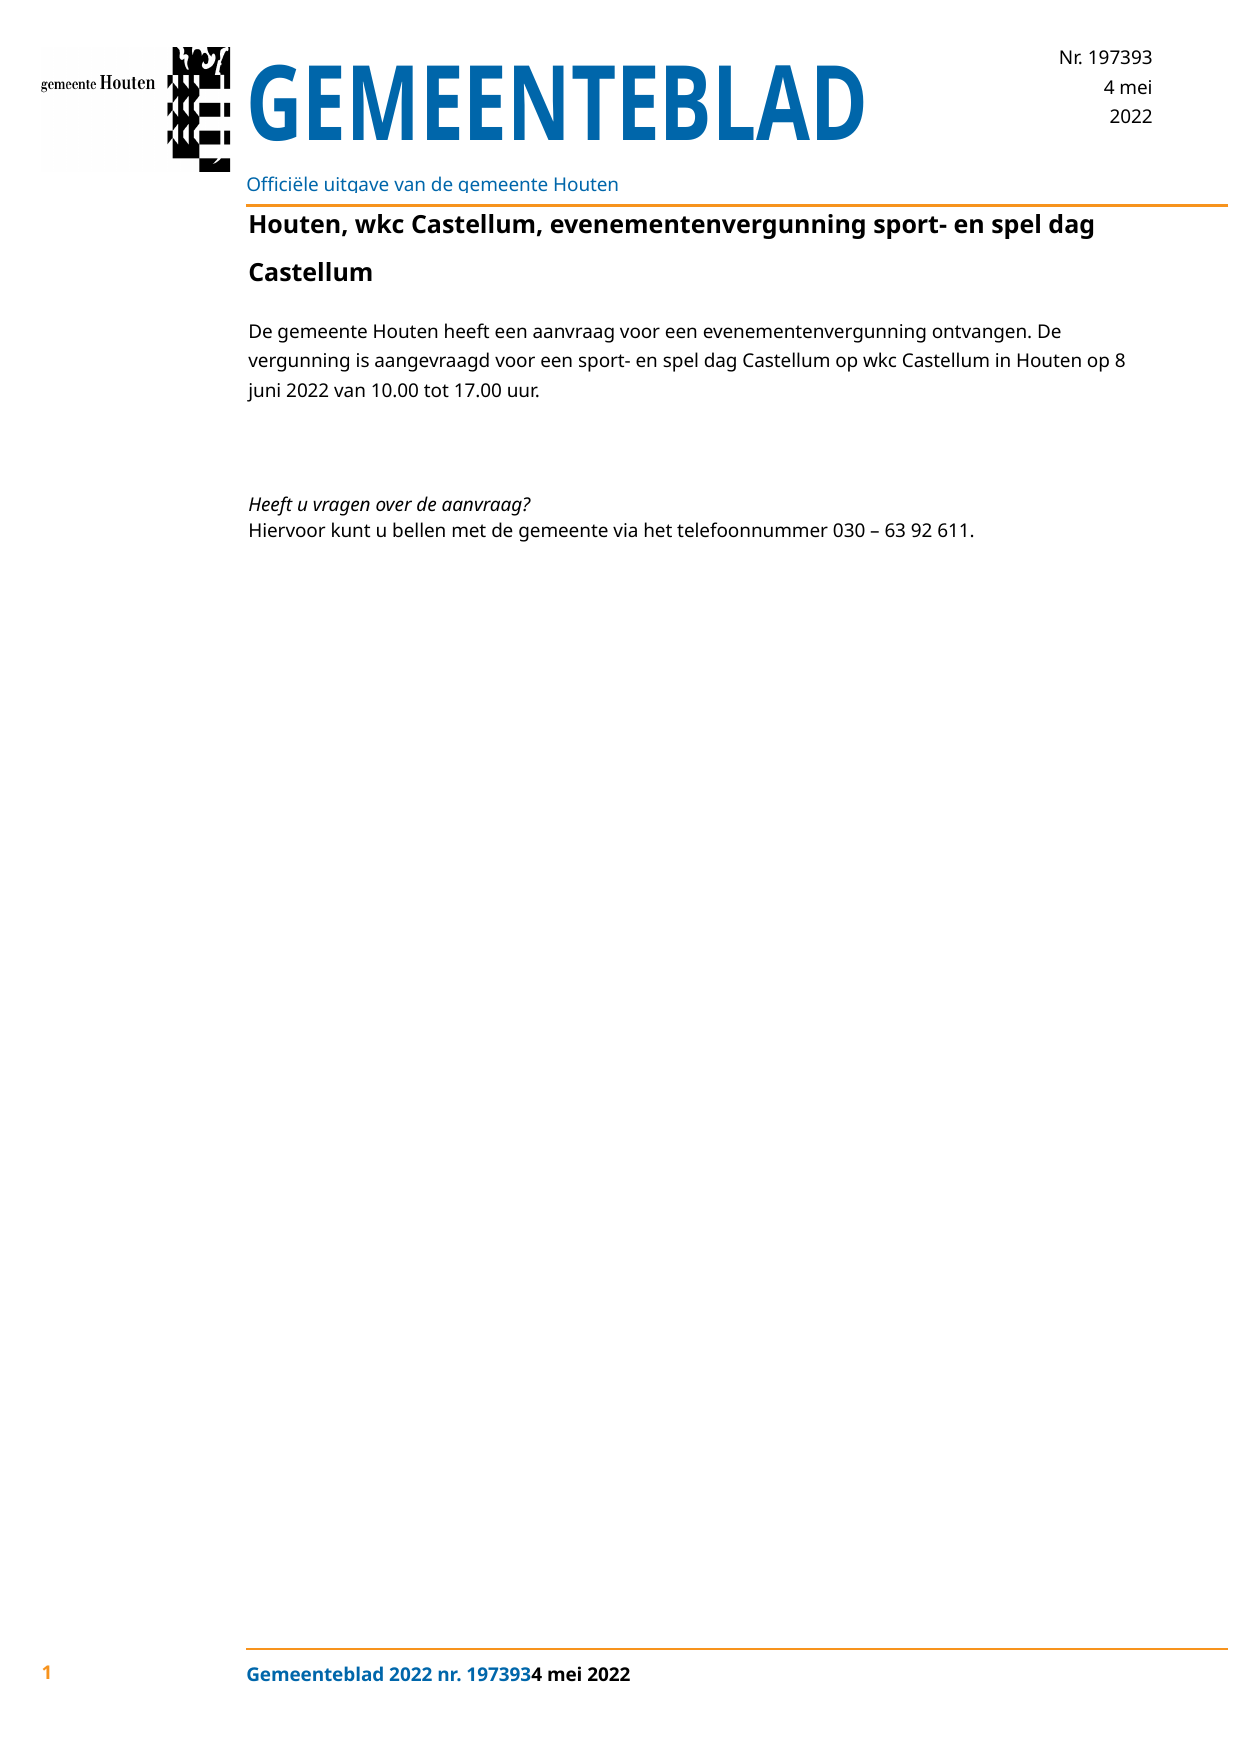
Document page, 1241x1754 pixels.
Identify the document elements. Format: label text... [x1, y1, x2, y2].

text De gemeente Houten heeft een aanvraag voor een evenementenvergunning ontvangen. De vergunning is aangevraagd voor een sport- en spel dag Castellum op wkc Castellum in Houten op 8 juni 2022 van 10.00 tot 17.00 uur. [248, 318, 1152, 403]
text Hiervoor kunt u bellen met de gemeente via het telefoonnummer 030 – 63 92 611. [248, 517, 1152, 543]
text Heeft u vragen over de aanvraag? [248, 491, 1152, 517]
text Houten, wkc Castellum, evenementenvergunning sport- en spel dag Castellum [248, 207, 1152, 288]
picture [41, 47, 231, 172]
